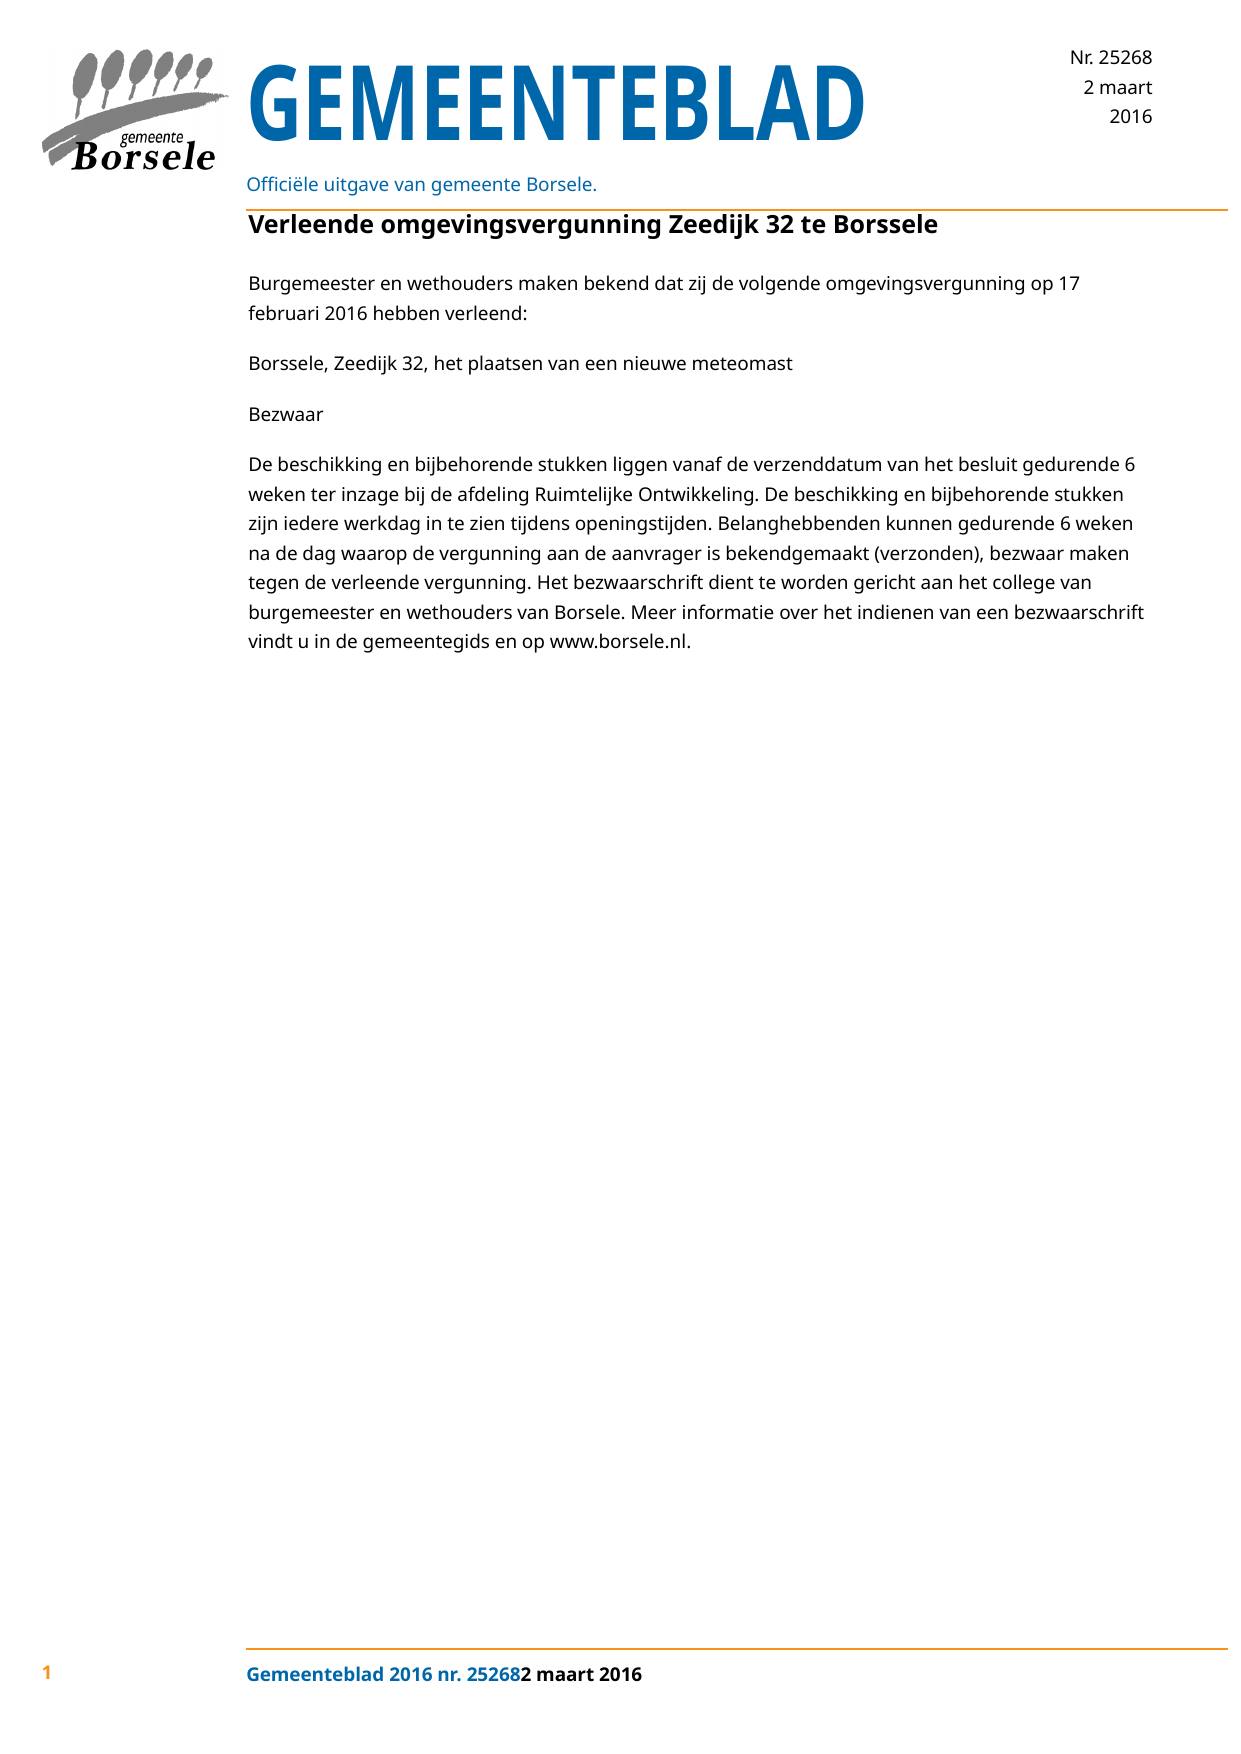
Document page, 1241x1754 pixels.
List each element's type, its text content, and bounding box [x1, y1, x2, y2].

text Burgemeester en wethouders maken bekend dat zij de volgende omgevingsvergunning op 17 februari 2016 hebben verleend: [248, 270, 1152, 326]
text Bezwaar [248, 401, 1152, 426]
text Verleende omgevingsvergunning Zeedijk 32 te Borssele [248, 211, 1152, 241]
text Borssele, Zeedijk 32, het plaatsen van een nieuwe meteomast [248, 350, 1152, 376]
picture [41, 47, 231, 172]
text De beschikking en bijbehorende stukken liggen vanaf de verzenddatum van het besluit gedurende 6 weken ter inzage bij de afdeling Ruimtelijke Ontwikkeling. De beschikking en bijbehorende stukken zijn iedere werkdag in te zien tijdens openingstijden. Belanghebbenden kunnen gedurende 6 weken na de dag waarop de vergunning aan de aanvrager is bekendgemaakt (verzonden), bezwaar maken tegen de verleende vergunning. Het bezwaarschrift dient te worden gericht aan het college van burgemeester en wethouders van Borsele. Meer informatie over het indienen van een bezwaarschrift vindt u in de gemeentegids en op www.borsele.nl. [248, 451, 1152, 654]
